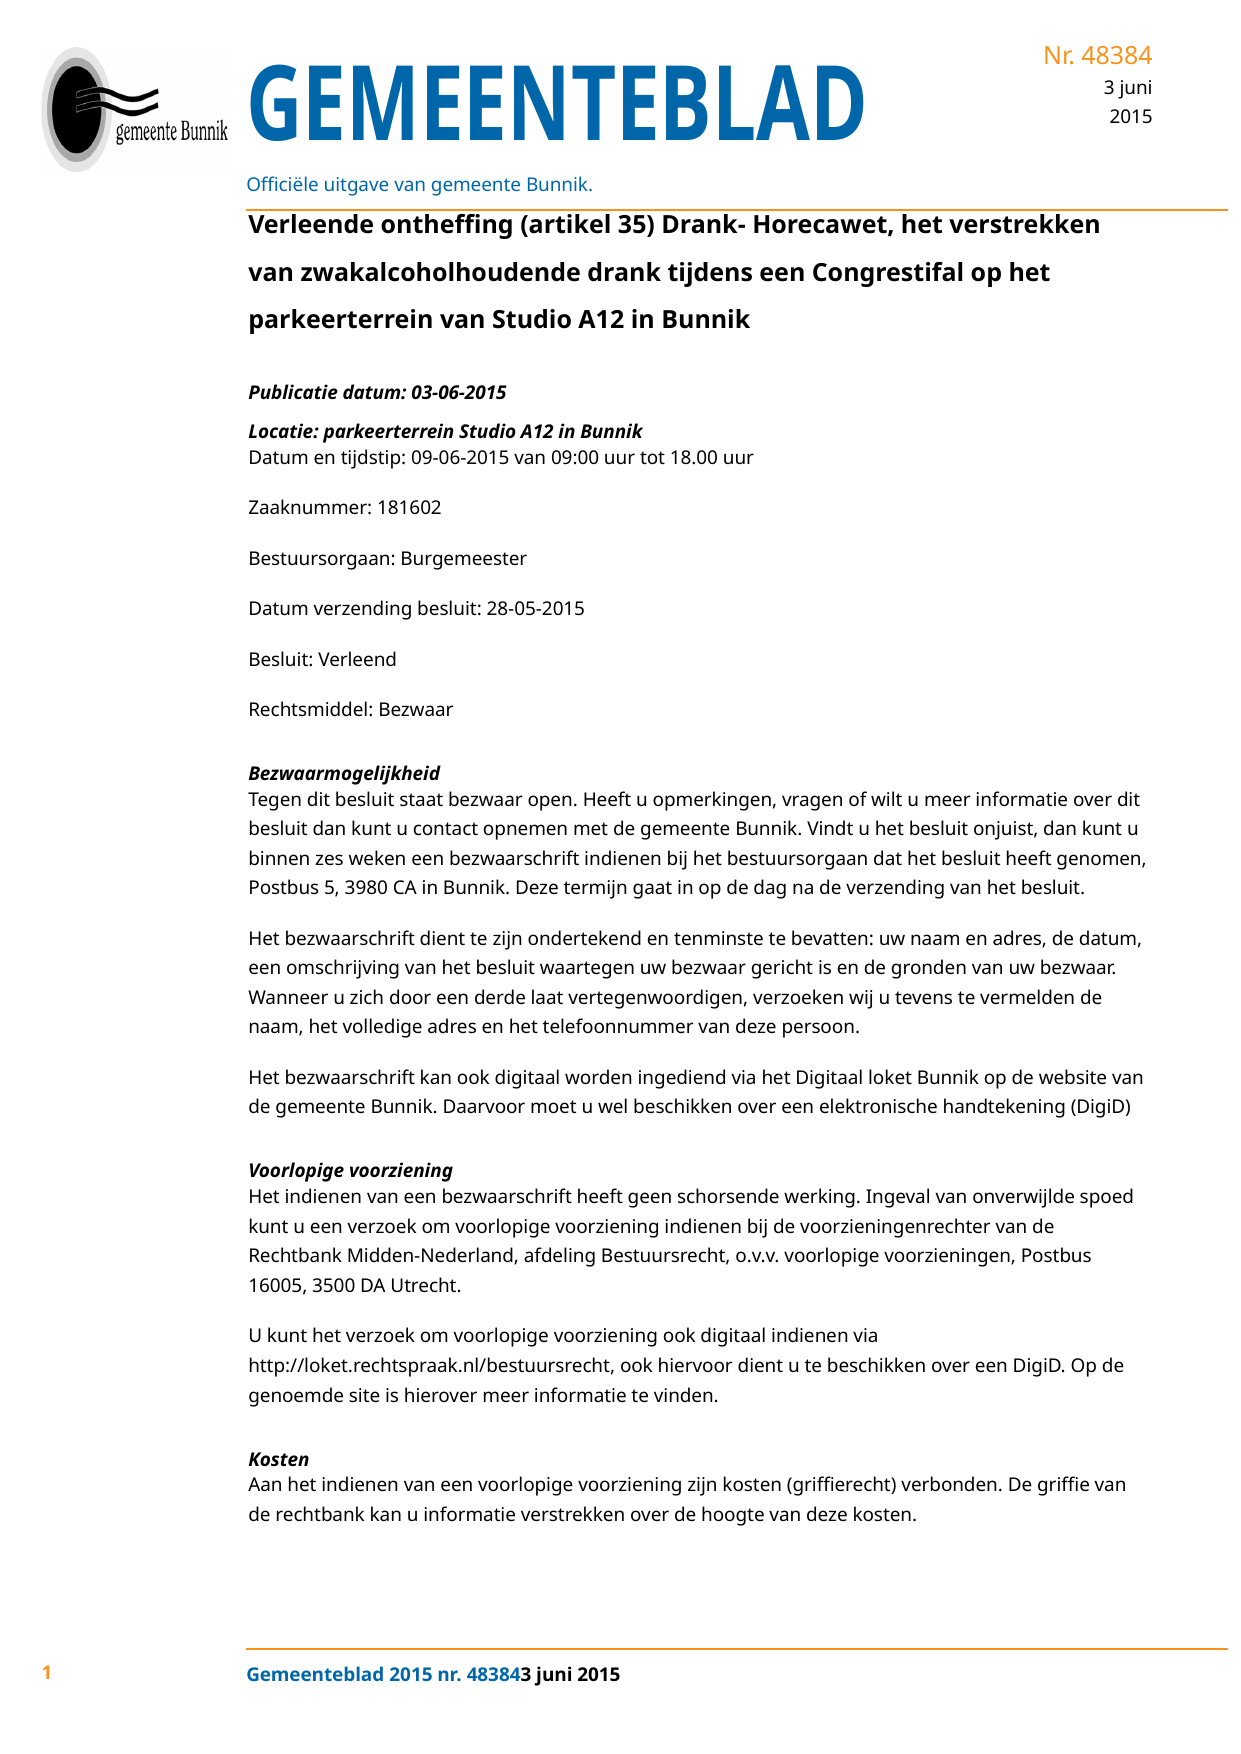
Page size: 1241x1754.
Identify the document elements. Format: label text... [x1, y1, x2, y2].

text Datum en tijdstip: 09-06-2015 van 09:00 uur tot 18.00 uur [248, 444, 1152, 470]
text Aan het indienen van een voorlopige voorziening zijn kosten (griffierecht) verbonden. De griffie van de rechtbank kan u informatie verstrekken over de hoogte van deze kosten. [248, 1471, 1152, 1527]
text Zaaknummer: 181602 [248, 494, 1152, 520]
text Rechtsmiddel: Bezwaar [248, 696, 1152, 722]
text Voorlopige voorziening [248, 1158, 1152, 1183]
picture [41, 47, 231, 172]
text Het indienen van een bezwaarschrift heeft geen schorsende werking. Ingeval van onverwijlde spoed kunt u een verzoek om voorlopige voorziening indienen bij de voorzieningenrechter van de Rechtbank Midden-Nederland, afdeling Bestuursrecht, o.v.v. voorlopige voorzieningen, Postbus 16005, 3500 DA Utrecht. [248, 1183, 1152, 1298]
text Bezwaarmogelijkheid [248, 760, 1152, 786]
text Tegen dit besluit staat bezwaar open. Heeft u opmerkingen, vragen of wilt u meer informatie over dit besluit dan kunt u contact opnemen met de gemeente Bunnik. Vindt u het besluit onjuist, dan kunt u binnen zes weken een bezwaarschrift indienen bij het bestuursorgaan dat het besluit heeft genomen, Postbus 5, 3980 CA in Bunnik. Deze termijn gaat in op de dag na de verzending van het besluit. [248, 786, 1152, 900]
text Verleende ontheffing (artikel 35) Drank- Horecawet, het verstrekken van zwakalcoholhoudende drank tijdens een Congrestifal op het parkeerterrein van Studio A12 in Bunnik [248, 211, 1152, 336]
text Bestuursorgaan: Burgemeester [248, 545, 1152, 571]
text U kunt het verzoek om voorlopige voorziening ook digitaal indienen via http://loket.rechtspraak.nl/bestuursrecht, ook hiervoor dient u te beschikken over een DigiD. Op de genoemde site is hierover meer informatie te vinden. [248, 1323, 1152, 1407]
text Besluit: Verleend [248, 646, 1152, 671]
text Publicatie datum: 03-06-2015 [248, 379, 1152, 405]
text Het bezwaarschrift kan ook digitaal worden ingediend via het Digitaal loket Bunnik op de website van de gemeente Bunnik. Daarvoor moet u wel beschikken over een elektronische handtekening (DigiD) [248, 1064, 1152, 1119]
text Kosten [248, 1446, 1152, 1471]
text Datum verzending besluit: 28-05-2015 [248, 595, 1152, 621]
text Locatie: parkeerterrein Studio A12 in Bunnik [248, 418, 1152, 444]
text Het bezwaarschrift dient te zijn ondertekend en tenminste te bevatten: uw naam en adres, de datum, een omschrijving van het besluit waartegen uw bezwaar gericht is en de gronden van uw bezwaar. Wanneer u zich door een derde laat vertegenwoordigen, verzoeken wij u tevens te vermelden de naam, het volledige adres en het telefoonnummer van deze persoon. [248, 925, 1152, 1039]
